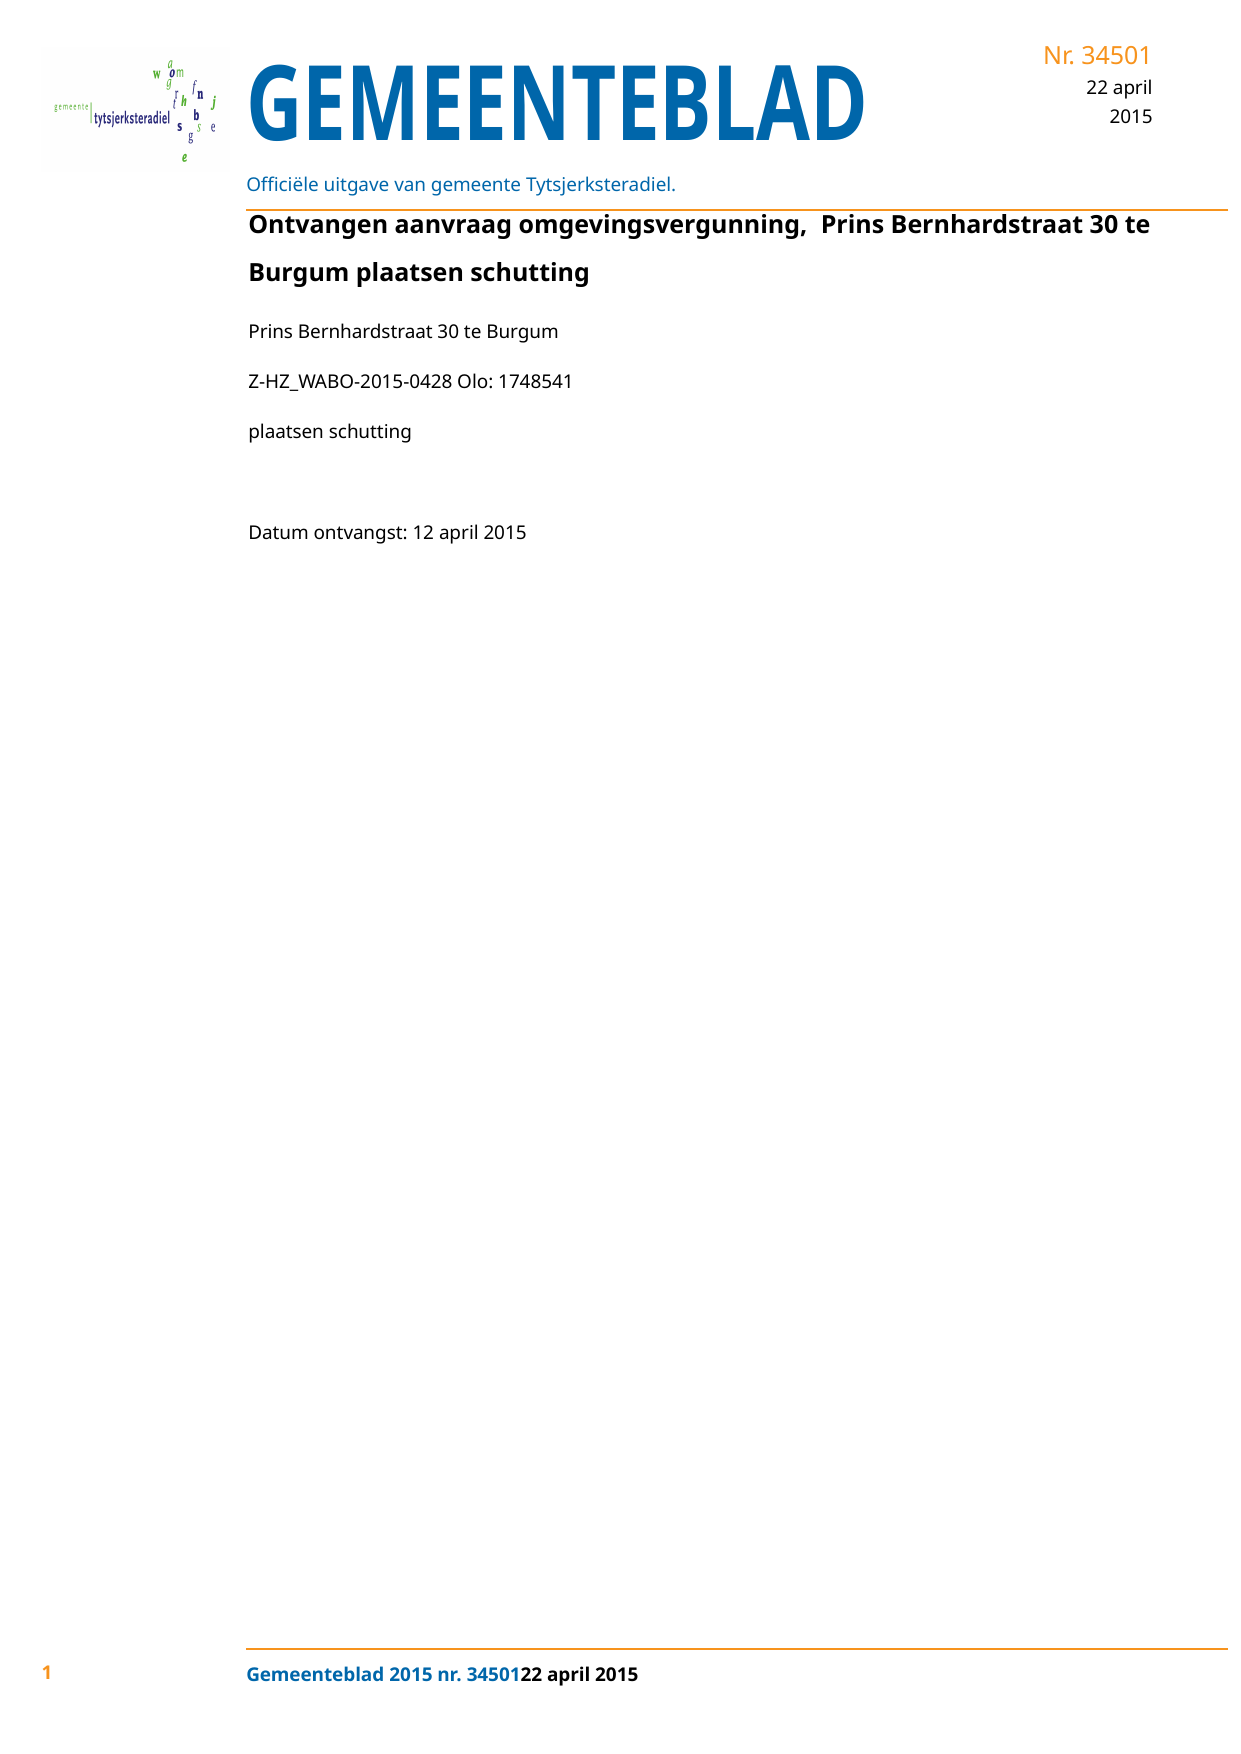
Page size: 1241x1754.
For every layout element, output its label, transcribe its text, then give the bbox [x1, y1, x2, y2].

picture [41, 47, 231, 172]
text plaatsen schutting [248, 419, 1152, 444]
text Datum ontvangst: 12 april 2015 [248, 519, 1152, 545]
text Ontvangen aanvraag omgevingsvergunning, Prins Bernhardstraat 30 te Burgum plaatsen schutting [248, 211, 1152, 288]
text Z-HZ_WABO-2015-0428 Olo: 1748541 [248, 368, 1152, 394]
text Prins Bernhardstraat 30 te Burgum [248, 318, 1152, 344]
